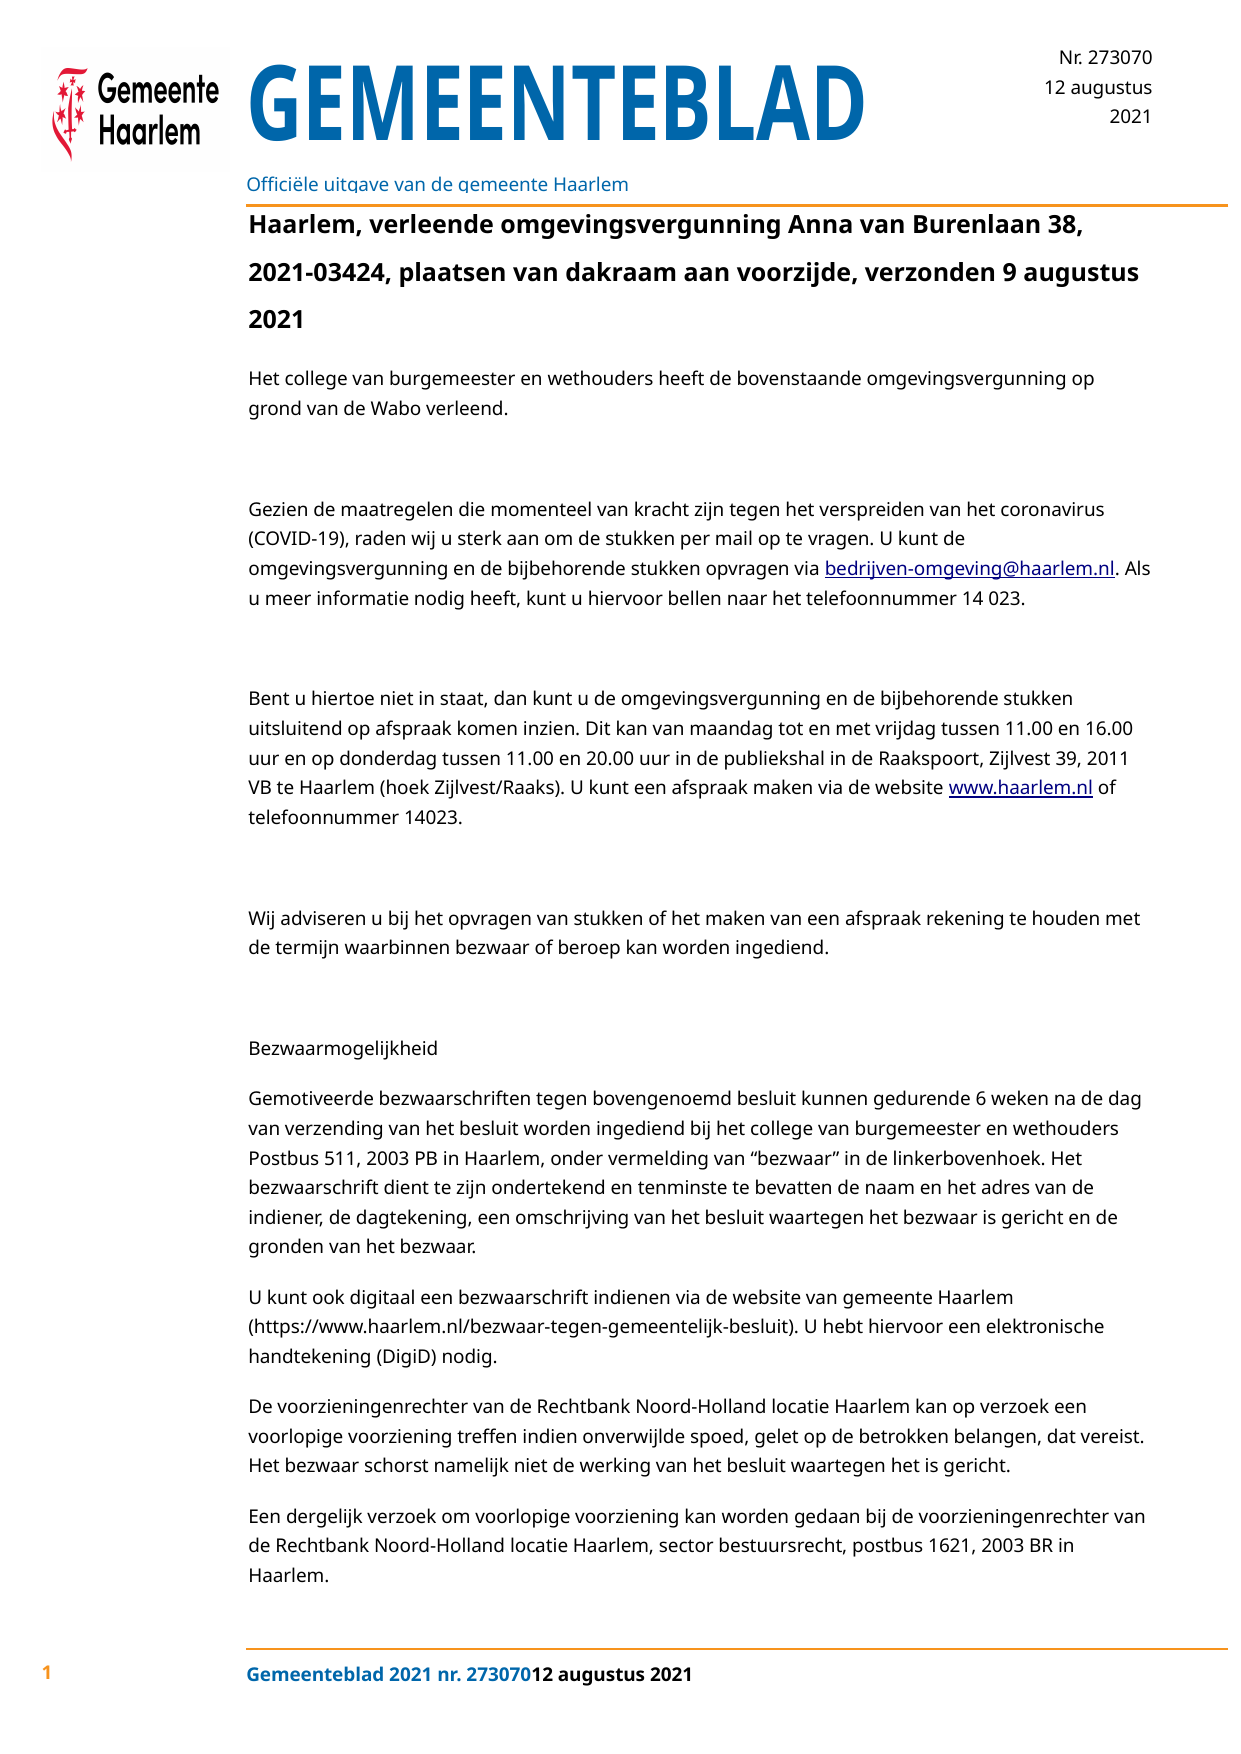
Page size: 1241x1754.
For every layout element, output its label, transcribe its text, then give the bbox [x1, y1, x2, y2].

text Bezwaarmogelijkheid [248, 1035, 1152, 1061]
text U kunt ook digitaal een bezwaarschrift indienen via de website van gemeente Haarlem (https://www.haarlem.nl/bezwaar-tegen-gemeentelijk-besluit). U hebt hiervoor een elektronische handtekening (DigiD) nodig. [248, 1284, 1152, 1369]
text Bent u hiertoe niet in staat, dan kunt u de omgevingsvergunning en de bijbehorende stukken uitsluitend op afspraak komen inzien. Dit kan van maandag tot en met vrijdag tussen 11.00 en 16.00 uur en op donderdag tussen 11.00 en 20.00 uur in de publiekshal in de Raakspoort, Zijlvest 39, 2011 VB te Haarlem (hoek Zijlvest/Raaks). U kunt een afspraak maken via de website www.haarlem.nl of telefoonnummer 14023. [248, 686, 1152, 829]
picture [41, 47, 231, 172]
text Het college van burgemeester en wethouders heeft de bovenstaande omgevingsvergunning op grond van de Wabo verleend. [248, 366, 1152, 421]
text Gemotiveerde bezwaarschriften tegen bovengenoemd besluit kunnen gedurende 6 weken na de dag van verzending van het besluit worden ingediend bij het college van burgemeester en wethouders Postbus 511, 2003 PB in Haarlem, onder vermelding van “bezwaar” in de linkerbovenhoek. Het bezwaarschrift dient te zijn ondertekend en tenminste te bevatten de naam en het adres van de indiener, de dagtekening, een omschrijving van het besluit waartegen het bezwaar is gericht en de gronden van het bezwaar. [248, 1086, 1152, 1259]
text Haarlem, verleende omgevingsvergunning Anna van Burenlaan 38, 2021-03424, plaatsen van dakraam aan voorzijde, verzonden 9 augustus 2021 [248, 207, 1152, 336]
text Wij adviseren u bij het opvragen van stukken of het maken van een afspraak rekening te houden met de termijn waarbinnen bezwaar of beroep kan worden ingediend. [248, 905, 1152, 960]
text Gezien de maatregelen die momenteel van kracht zijn tegen het verspreiden van het coronavirus (COVID-19), raden wij u sterk aan om de stukken per mail op te vragen. U kunt de omgevingsvergunning en de bijbehorende stukken opvragen via bedrijven-omgeving@haarlem.nl. Als u meer informatie nodig heeft, kunt u hiervoor bellen naar het telefoonnummer 14 023. [248, 496, 1152, 610]
text Een dergelijk verzoek om voorlopige voorziening kan worden gedaan bij de voorzieningenrechter van de Rechtbank Noord-Holland locatie Haarlem, sector bestuursrecht, postbus 1621, 2003 BR in Haarlem. [248, 1503, 1152, 1588]
text De voorzieningenrechter van de Rechtbank Noord-Holland locatie Haarlem kan op verzoek een voorlopige voorziening treffen indien onverwijlde spoed, gelet op de betrokken belangen, dat vereist. Het bezwaar schorst namelijk niet de werking van het besluit waartegen het is gericht. [248, 1393, 1152, 1478]
